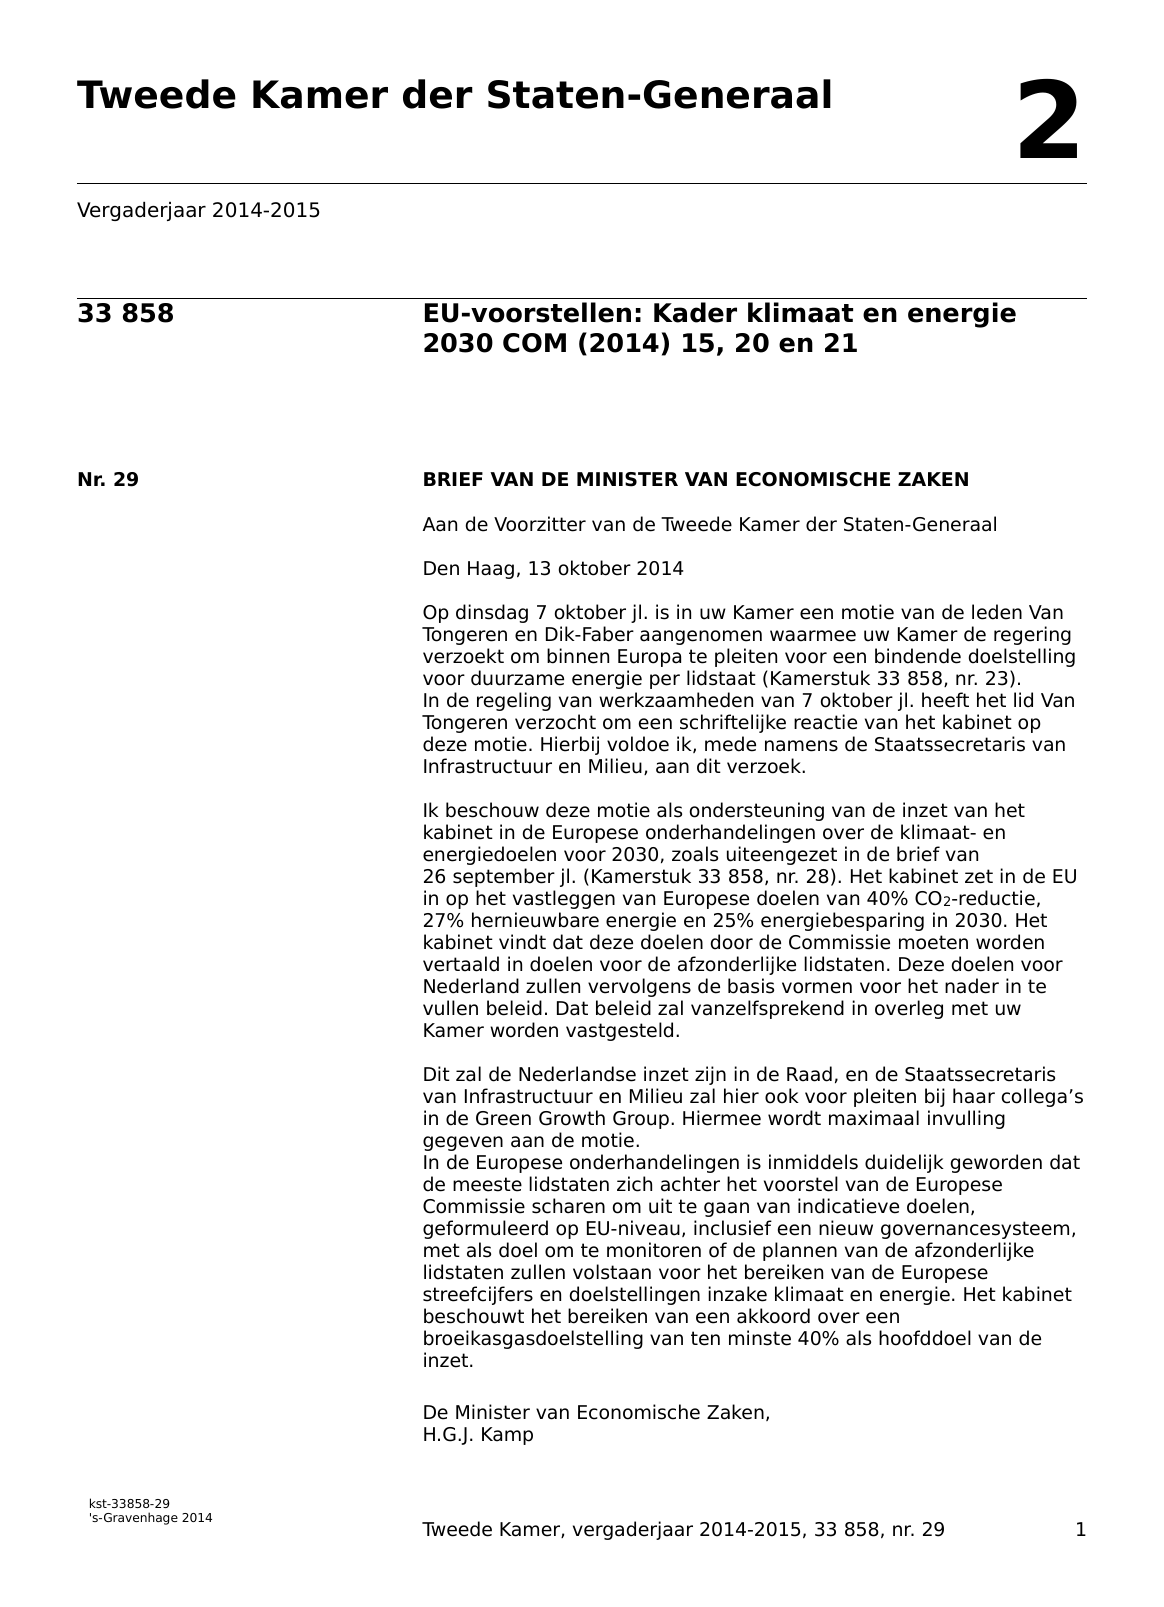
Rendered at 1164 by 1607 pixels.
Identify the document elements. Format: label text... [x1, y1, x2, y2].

text In de regeling van werkzaamheden van 7 oktober jl. heeft het lid Van Tongeren verzocht om een schriftelijke reactie van het kabinet op deze motie. Hierbij voldoe ik, mede namens de Staatssecretaris van Infrastructuur en Milieu, aan dit verzoek. [422, 690, 1087, 778]
text Op dinsdag 7 oktober jl. is in uw Kamer een motie van de leden Van Tongeren en Dik-Faber aangenomen waarmee uw Kamer de regering verzoekt om binnen Europa te pleiten voor een bindende doelstelling voor duurzame energie per lidstaat (Kamerstuk 33 858, nr. 23). [422, 602, 1087, 690]
text Aan de Voorzitter van de Tweede Kamer der Staten-Generaal [422, 513, 1087, 536]
text Dit zal de Nederlandse inzet zijn in de Raad, en de Staatssecretaris van Infrastructuur en Milieu zal hier ook voor pleiten bij haar collega’s in de Green Growth Group. Hiermee wordt maximaal invulling gegeven aan de motie. [422, 1064, 1087, 1152]
table_header 2 [886, 59, 1087, 183]
table_cell Vergaderjaar 2014-2015 [77, 184, 1087, 298]
subtitle Nr. 29 BRIEF VAN DE MINISTER VAN ECONOMISCHE ZAKEN [77, 469, 1087, 491]
text De Minister van Economische Zaken, H.G.J. Kamp [422, 1402, 1087, 1446]
text In de Europese onderhandelingen is inmiddels duidelijk geworden dat de meeste lidstaten zich achter het voorstel van de Europese Commissie scharen om uit te gaan van indicatieve doelen, geformuleerd op EU-niveau, inclusief een nieuw governancesysteem, met als doel om te monitoren of de plannen van de afzonderlijke lidstaten zullen volstaan voor het bereiken van de Europese streefcijfers en doelstellingen inzake klimaat en energie. Het kabinet beschouwt het bereiken van een akkoord over een broeikasgasdoelstelling van ten minste 40% als hoofddoel van de inzet. [422, 1152, 1087, 1372]
table_header Tweede Kamer der Staten-Generaal [77, 59, 886, 183]
text kst-33858-29 [88, 1497, 323, 1511]
text 's-Gravenhage 2014 [88, 1511, 323, 1525]
subtitle 33 858 EU-voorstellen: Kader klimaat en energie 2030 COM (2014) 15, 20 en 21 [77, 299, 1087, 358]
text Den Haag, 13 oktober 2014 [422, 558, 1087, 580]
text Ik beschouw deze motie als ondersteuning van de inzet van het kabinet in de Europese onderhandelingen over de klimaat- en energiedoelen voor 2030, zoals uiteengezet in de brief van 26 september jl. (Kamerstuk 33 858, nr. 28). Het kabinet zet in de EU in op het vastleggen van Europese doelen van 40% CO2-reductie, 27% hernieuwbare energie en 25% energiebesparing in 2030. Het kabinet vindt dat deze doelen door de Commissie moeten worden vertaald in doelen voor de afzonderlijke lidstaten. Deze doelen voor Nederland zullen vervolgens de basis vormen voor het nader in te vullen beleid. Dat beleid zal vanzelfsprekend in overleg met uw Kamer worden vastgesteld. [422, 800, 1087, 1042]
